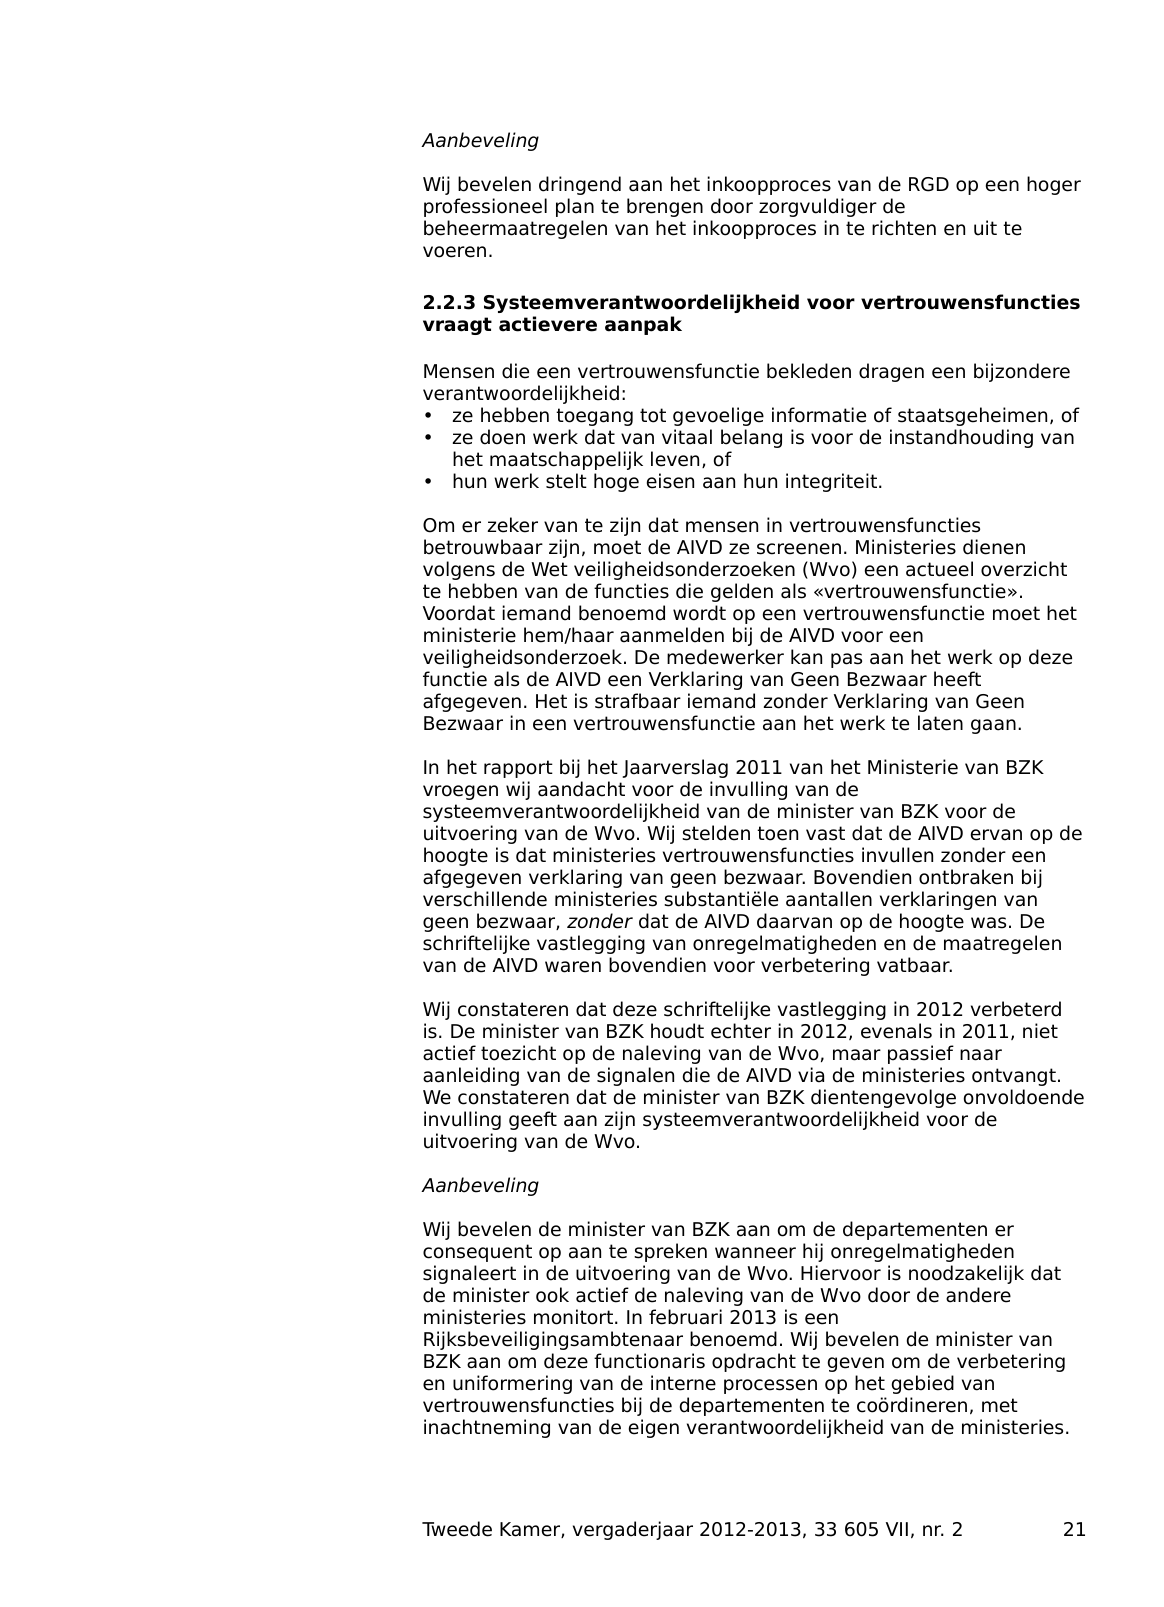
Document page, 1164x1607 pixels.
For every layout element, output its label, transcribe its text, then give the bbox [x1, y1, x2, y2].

text In het rapport bij het Jaarverslag 2011 van het Ministerie van BZK vroegen wij aandacht voor de invulling van de systeemverantwoordelijkheid van de minister van BZK voor de uitvoering van de Wvo. Wij stelden toen vast dat de AIVD ervan op de hoogte is dat ministeries vertrouwensfuncties invullen zonder een afgegeven verklaring van geen bezwaar. Bovendien ontbraken bij verschillende ministeries substantiële aantallen verklaringen van geen bezwaar, zonder dat de AIVD daarvan op de hoogte was. De schriftelijke vastlegging van onregelmatigheden en de maatregelen van de AIVD waren bovendien voor verbetering vatbaar. [422, 757, 1087, 977]
text Om er zeker van te zijn dat mensen in vertrouwensfuncties betrouwbaar zijn, moet de AIVD ze screenen. Ministeries dienen volgens de Wet veiligheidsonderzoeken (Wvo) een actueel overzicht te hebben van de functies die gelden als «vertrouwensfunctie». Voordat iemand benoemd wordt op een vertrouwensfunctie moet het ministerie hem/haar aanmelden bij de AIVD voor een veiligheidsonderzoek. De medewerker kan pas aan het werk op deze functie als de AIVD een Verklaring van Geen Bezwaar heeft afgegeven. Het is strafbaar iemand zonder Verklaring van Geen Bezwaar in een vertrouwensfunctie aan het werk te laten gaan. [422, 515, 1087, 735]
subtitle Aanbeveling [422, 1175, 1087, 1197]
text Wij bevelen de minister van BZK aan om de departementen er consequent op aan te spreken wanneer hij onregelmatigheden signaleert in de uitvoering van de Wvo. Hiervoor is noodzakelijk dat de minister ook actief de naleving van de Wvo door de andere ministeries monitort. In februari 2013 is een Rijksbeveiligingsambtenaar benoemd. Wij bevelen de minister van BZK aan om deze functionaris opdracht te geven om de verbetering en uniformering van de interne processen op het gebied van vertrouwensfuncties bij de departementen te coördineren, met inachtneming van de eigen verantwoordelijkheid van de ministeries. [422, 1219, 1087, 1439]
subtitle 2.2.3 Systeemverantwoordelijkheid voor vertrouwensfuncties vraagt actievere aanpak [422, 292, 1087, 336]
text Wij bevelen dringend aan het inkoopproces van de RGD op een hoger professioneel plan te brengen door zorgvuldiger de beheermaatregelen van het inkoopproces in te richten en uit te voeren. [422, 174, 1087, 262]
text • hun werk stelt hoge eisen aan hun integriteit. [422, 471, 1087, 493]
text Wij constateren dat deze schriftelijke vastlegging in 2012 verbeterd is. De minister van BZK houdt echter in 2012, evenals in 2011, niet actief toezicht op de naleving van de Wvo, maar passief naar aanleiding van de signalen die de AIVD via de ministeries ontvangt. We constateren dat de minister van BZK dientengevolge onvoldoende invulling geeft aan zijn systeemverantwoordelijkheid voor de uitvoering van de Wvo. [422, 999, 1087, 1153]
text • ze doen werk dat van vitaal belang is voor de instandhouding van het maatschappelijk leven, of [422, 427, 1087, 471]
text • ze hebben toegang tot gevoelige informatie of staatsgeheimen, of [422, 405, 1087, 427]
subtitle Aanbeveling [422, 130, 1087, 152]
text Mensen die een vertrouwensfunctie bekleden dragen een bijzondere verantwoordelijkheid: [422, 361, 1087, 405]
